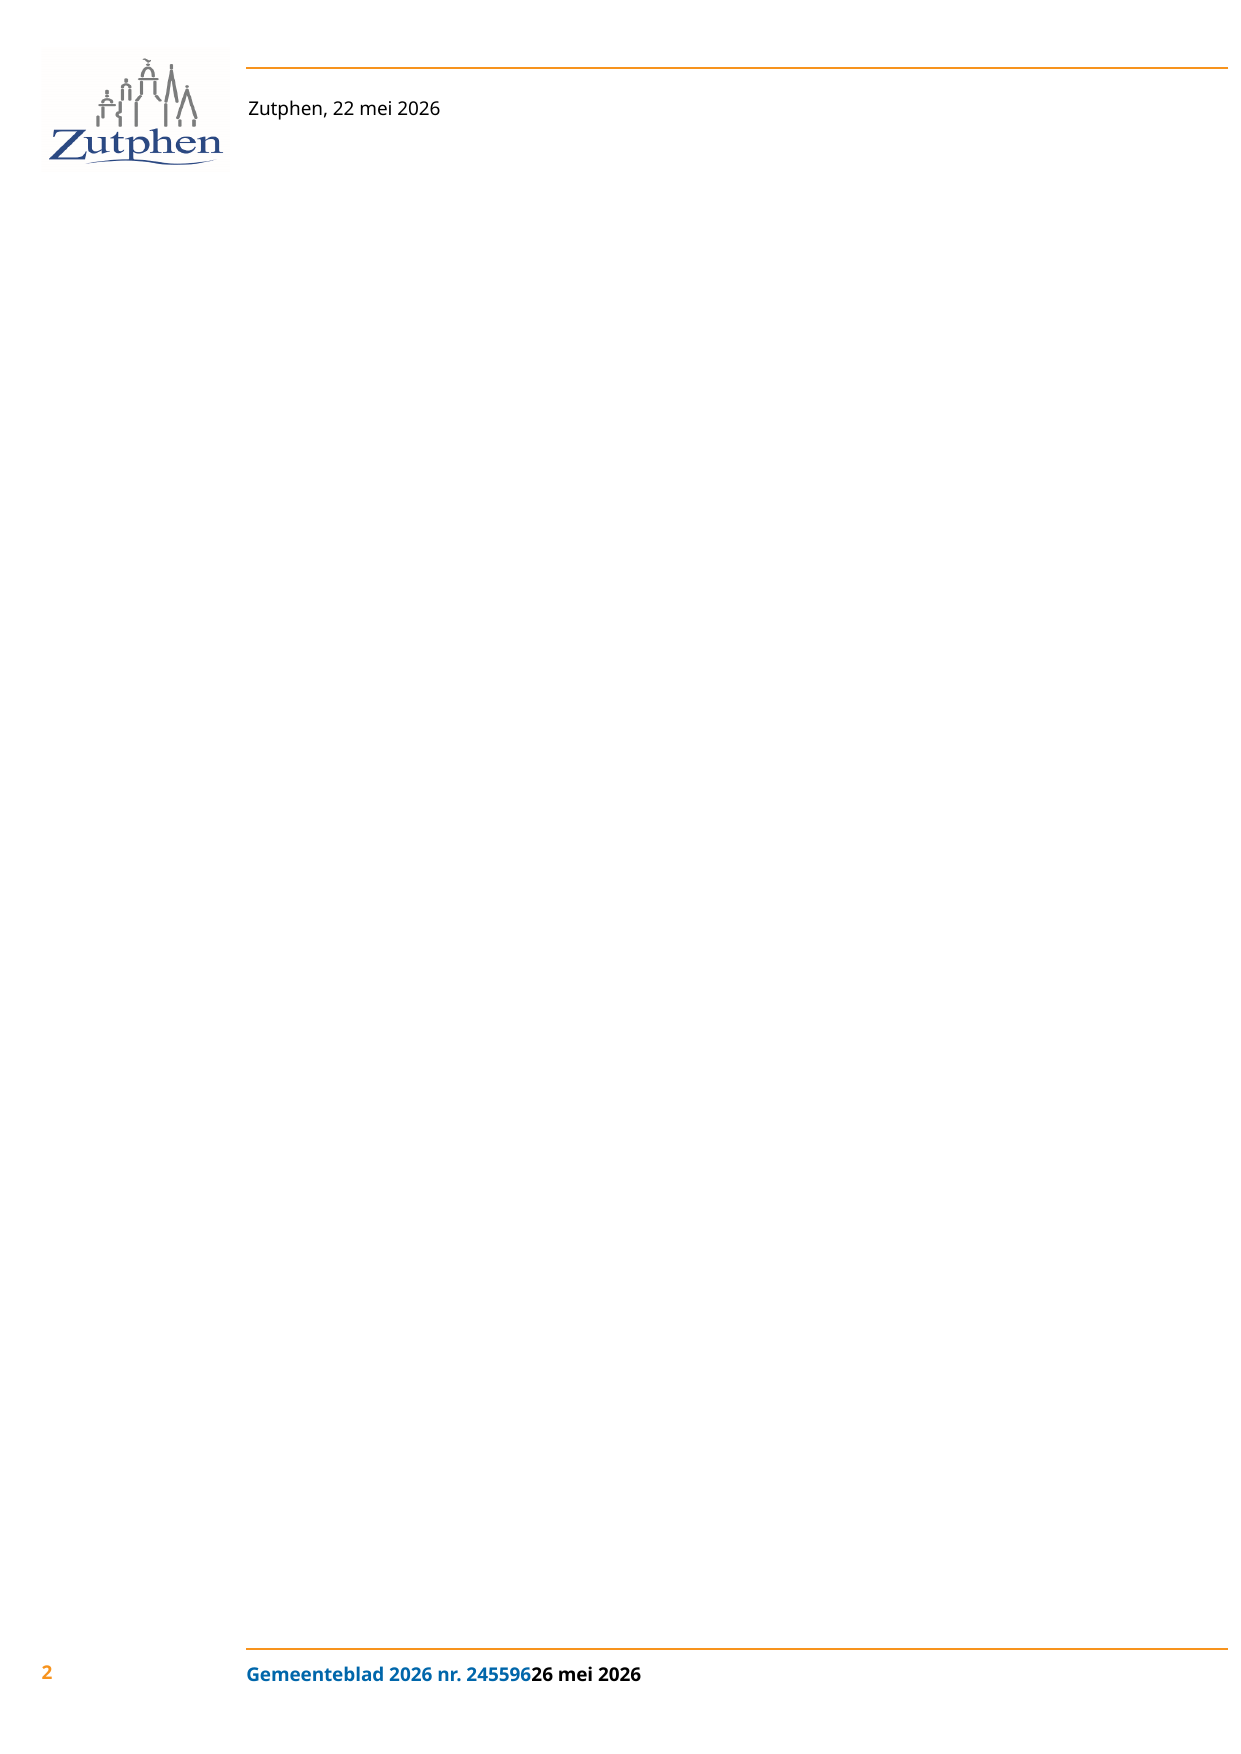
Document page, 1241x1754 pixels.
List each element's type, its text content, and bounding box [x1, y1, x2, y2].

text Zutphen, 22 mei 2026 [248, 95, 1152, 121]
picture [41, 47, 231, 172]
